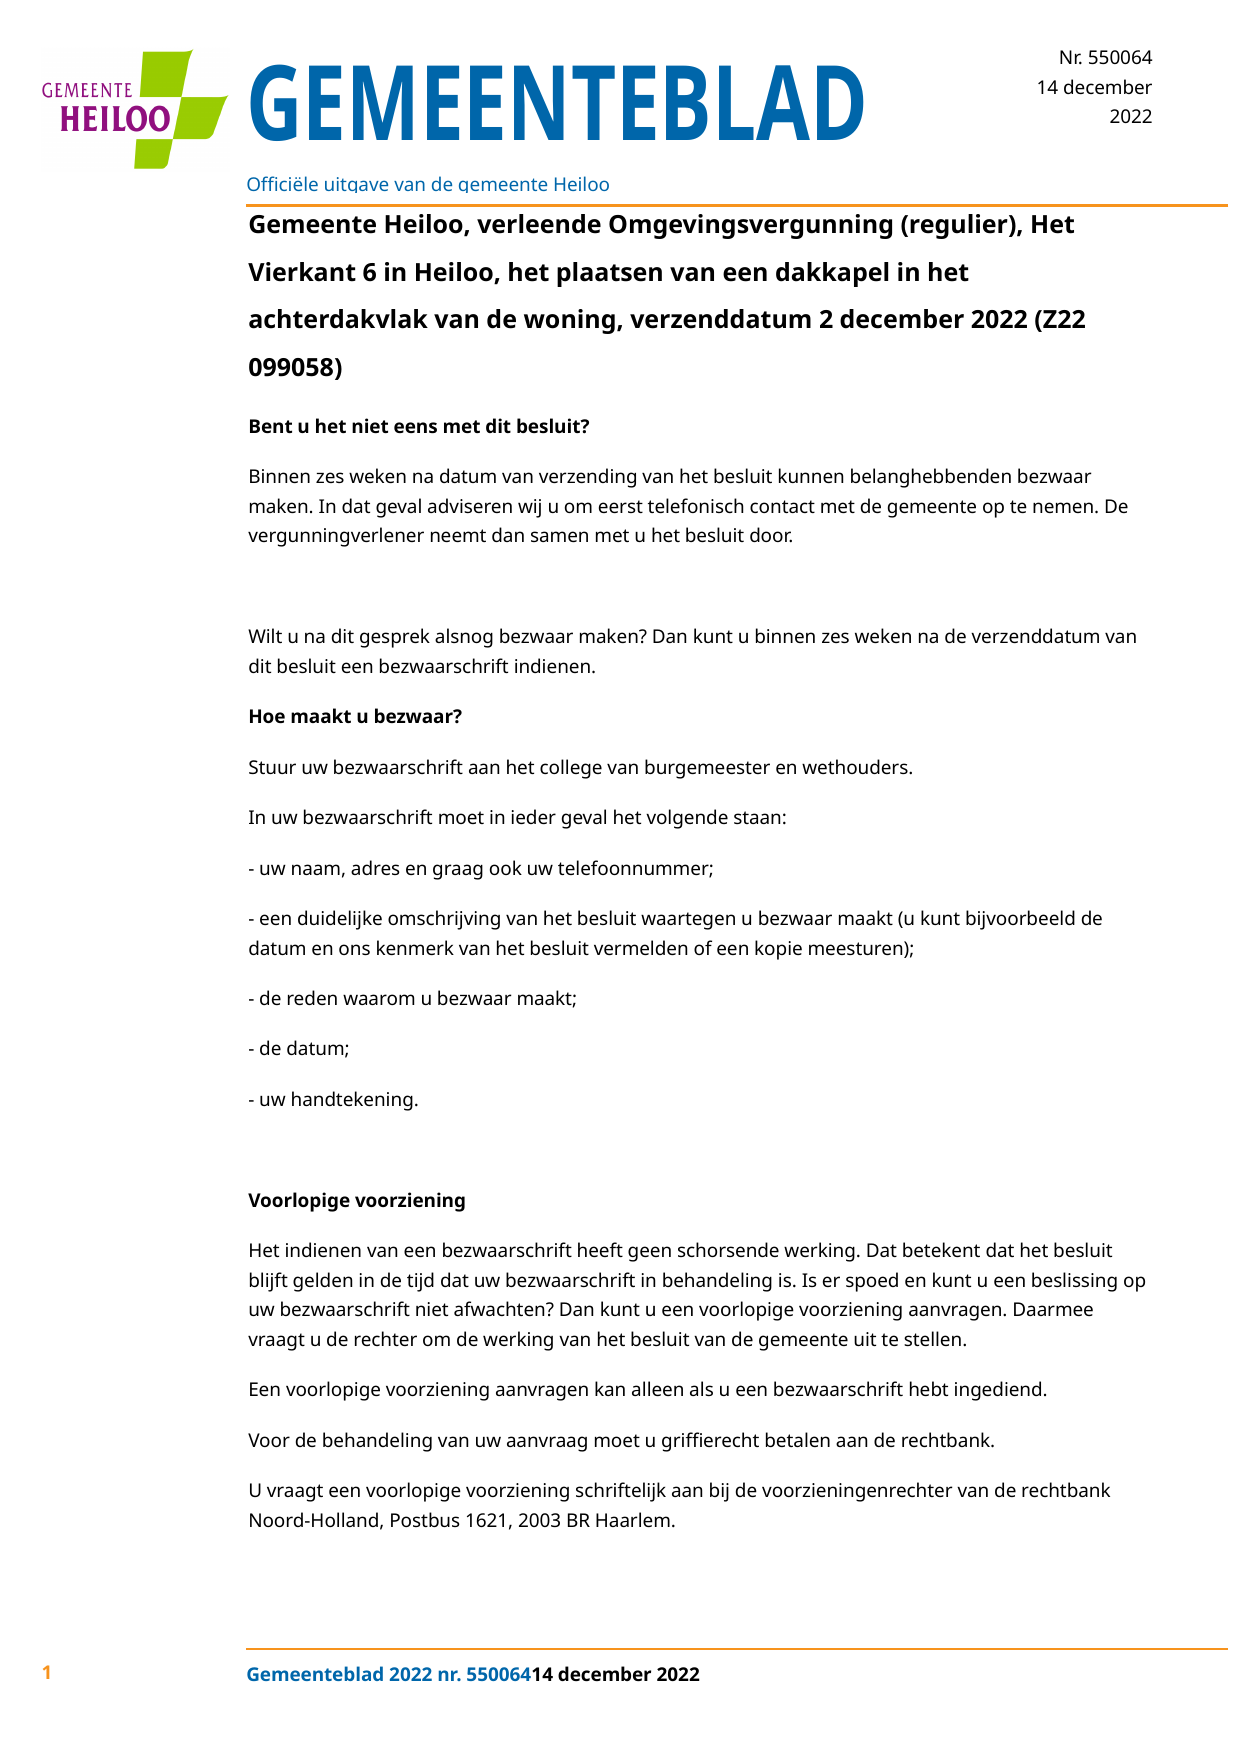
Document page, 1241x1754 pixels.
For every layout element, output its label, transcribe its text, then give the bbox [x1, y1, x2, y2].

text - de datum; [248, 1036, 1152, 1061]
text Stuur uw bezwaarschrift aan het college van burgemeester en wethouders. [248, 754, 1152, 780]
text Wilt u na dit gesprek alsnog bezwaar maken? Dan kunt u binnen zes weken na de verzenddatum van dit besluit een bezwaarschrift indienen. [248, 623, 1152, 679]
text Gemeente Heiloo, verleende Omgevingsvergunning (regulier), Het Vierkant 6 in Heiloo, het plaatsen van een dakkapel in het achterdakvlak van de woning, verzenddatum 2 december 2022 (Z22 099058) [248, 207, 1152, 384]
text Binnen zes weken na datum van verzending van het besluit kunnen belanghebbenden bezwaar maken. In dat geval adviseren wij u om eerst telefonisch contact met de gemeente op te nemen. De vergunningverlener neemt dan samen met u het besluit door. [248, 463, 1152, 548]
text Een voorlopige voorziening aanvragen kan alleen als u een bezwaarschrift hebt ingediend. [248, 1376, 1152, 1402]
text Hoe maakt u bezwaar? [248, 703, 1152, 729]
text - uw handtekening. [248, 1086, 1152, 1112]
text In uw bezwaarschrift moet in ieder geval het volgende staan: [248, 804, 1152, 830]
text - de reden waarom u bezwaar maakt; [248, 985, 1152, 1011]
text - een duidelijke omschrijving van het besluit waartegen u bezwaar maakt (u kunt bijvoorbeeld de datum en ons kenmerk van het besluit vermelden of een kopie meesturen); [248, 905, 1152, 961]
text Voor de behandeling van uw aanvraag moet u griffierecht betalen aan de rechtbank. [248, 1427, 1152, 1453]
text Het indienen van een bezwaarschrift heeft geen schorsende werking. Dat betekent dat het besluit blijft gelden in de tijd dat uw bezwaarschrift in behandeling is. Is er spoed en kunt u een beslissing op uw bezwaarschrift niet afwachten? Dan kunt u een voorlopige voorziening aanvragen. Daarmee vraagt u de rechter om de werking van het besluit van de gemeente uit te stellen. [248, 1237, 1152, 1352]
text U vraagt een voorlopige voorziening schriftelijk aan bij de voorzieningenrechter van de rechtbank Noord-Holland, Postbus 1621, 2003 BR Haarlem. [248, 1477, 1152, 1533]
text - uw naam, adres en graag ook uw telefoonnummer; [248, 855, 1152, 881]
picture [41, 47, 231, 172]
text Bent u het niet eens met dit besluit? [248, 413, 1152, 439]
text Voorlopige voorziening [248, 1187, 1152, 1213]
